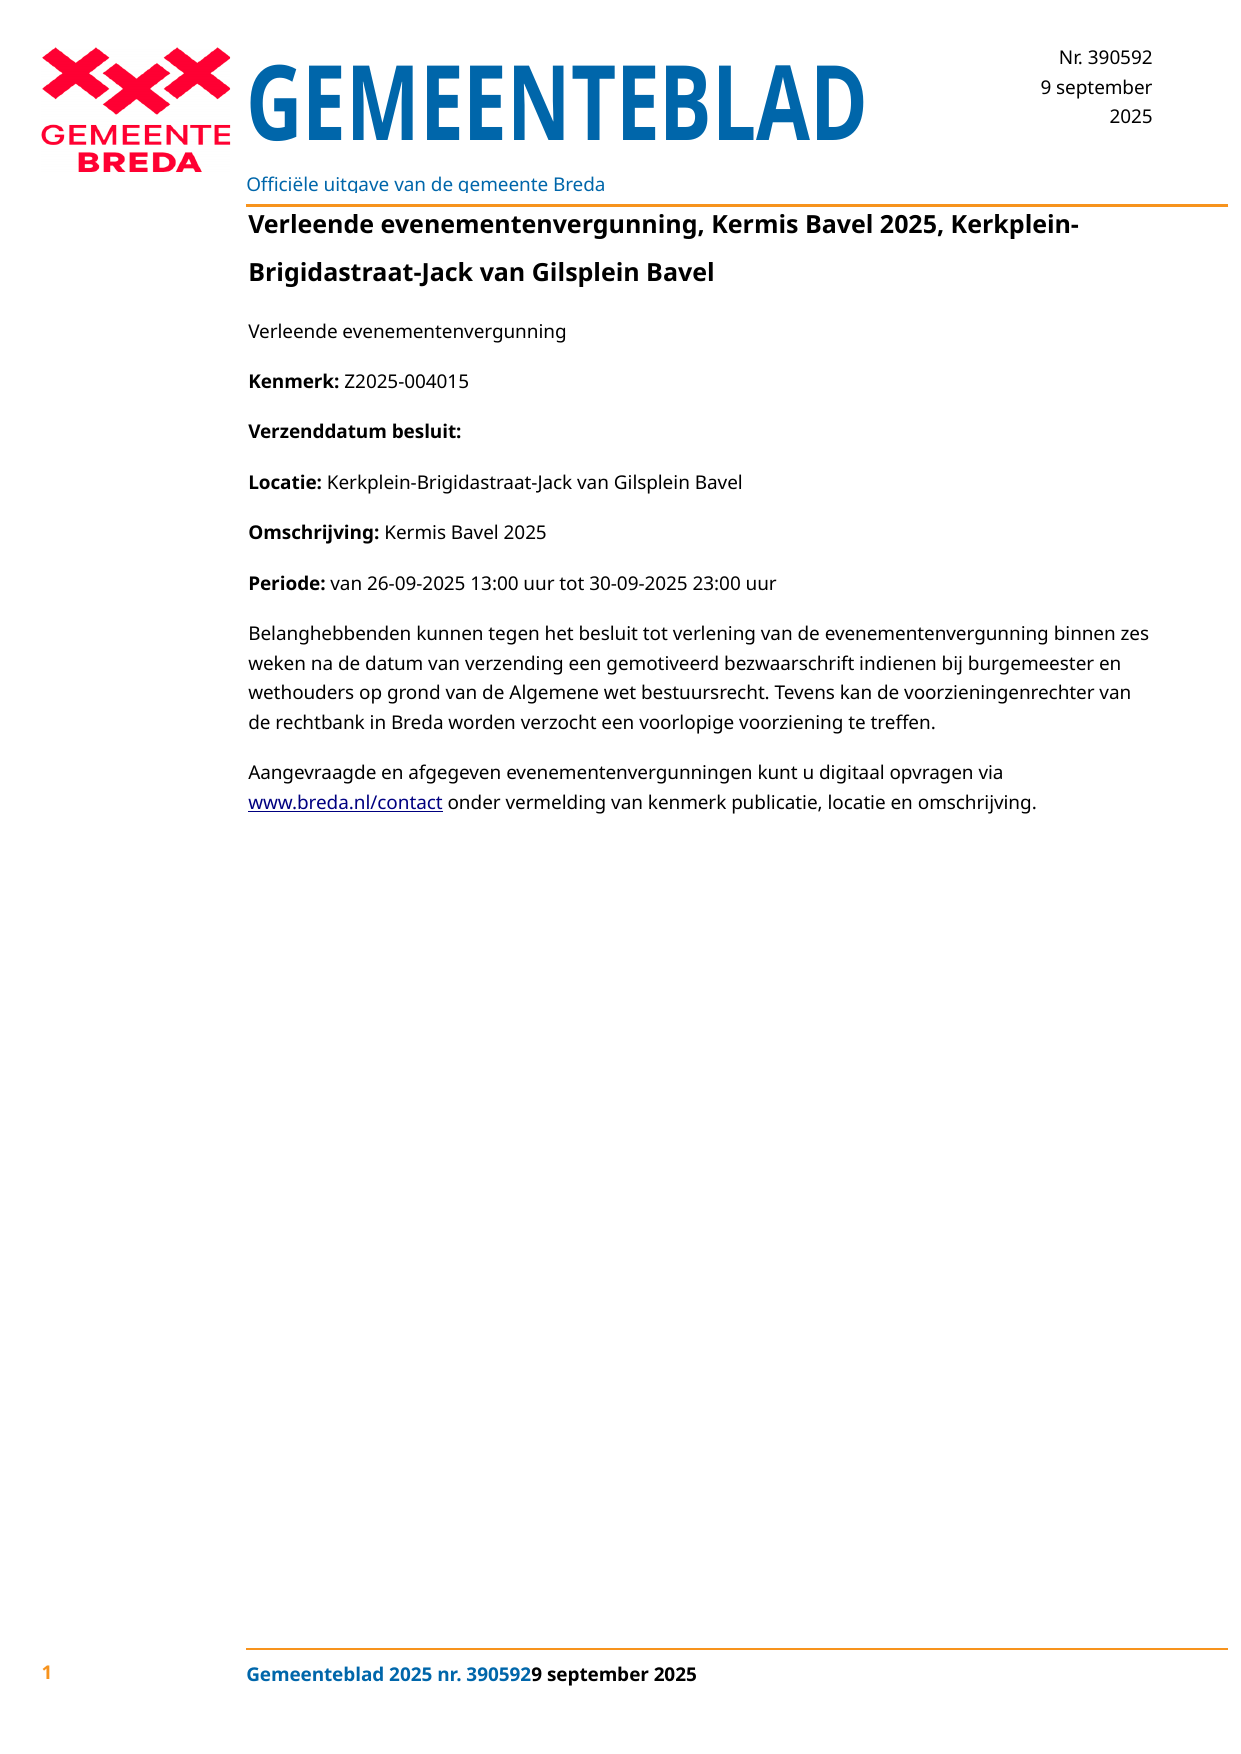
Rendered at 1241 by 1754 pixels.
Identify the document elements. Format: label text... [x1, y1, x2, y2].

text Verleende evenementenvergunning [248, 318, 1152, 344]
text Belanghebbenden kunnen tegen het besluit tot verlening van de evenementenvergunning binnen zes weken na de datum van verzending een gemotiveerd bezwaarschrift indienen bij burgemeester en wethouders op grond van de Algemene wet bestuursrecht. Tevens kan de voorzieningenrechter van de rechtbank in Breda worden verzocht een voorlopige voorziening te treffen. [248, 620, 1152, 735]
text Periode: van 26-09-2025 13:00 uur tot 30-09-2025 23:00 uur [248, 570, 1152, 596]
text Locatie: Kerkplein-Brigidastraat-Jack van Gilsplein Bavel [248, 469, 1152, 495]
text Aangevraagde en afgegeven evenementenvergunningen kunt u digitaal opvragen via www.breda.nl/contact onder vermelding van kenmerk publicatie, locatie en omschrijving. [248, 759, 1152, 815]
picture [41, 47, 231, 172]
text Kenmerk: Z2025-004015 [248, 368, 1152, 394]
text Verleende evenementenvergunning, Kermis Bavel 2025, Kerkplein-Brigidastraat-Jack van Gilsplein Bavel [248, 207, 1152, 288]
text Verzenddatum besluit: [248, 419, 1152, 444]
text Omschrijving: Kermis Bavel 2025 [248, 519, 1152, 545]
